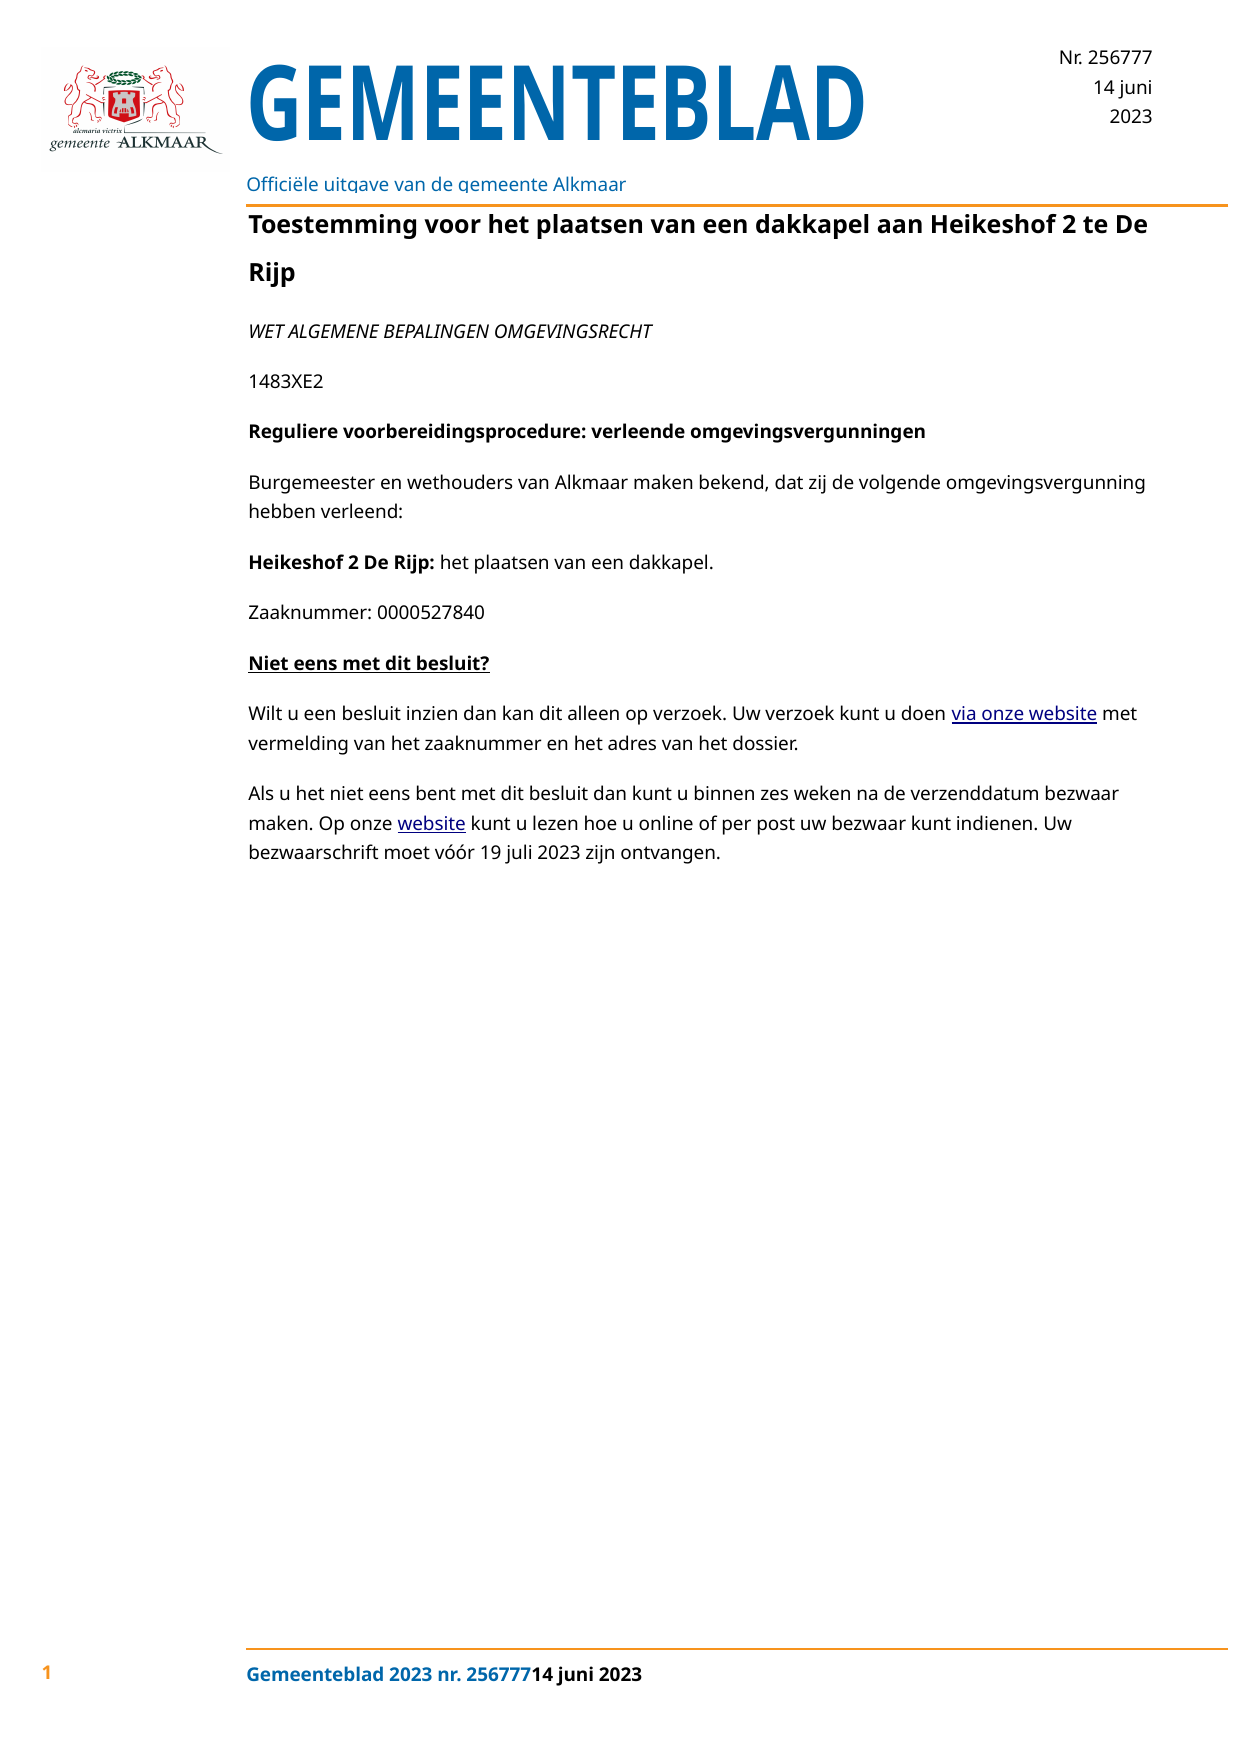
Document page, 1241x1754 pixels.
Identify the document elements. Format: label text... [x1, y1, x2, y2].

text Zaaknummer: 0000527840 [248, 599, 1152, 625]
text Wilt u een besluit inzien dan kan dit alleen op verzoek. Uw verzoek kunt u doen via onze website met vermelding van het zaaknummer en het adres van het dossier. [248, 700, 1152, 756]
text WET ALGEMENE BEPALINGEN OMGEVINGSRECHT [248, 318, 1152, 344]
text Niet eens met dit besluit? [248, 650, 1152, 676]
text 1483XE2 [248, 368, 1152, 394]
text Heikeshof 2 De Rijp: het plaatsen van een dakkapel. [248, 549, 1152, 575]
text Als u het niet eens bent met dit besluit dan kunt u binnen zes weken na de verzenddatum bezwaar maken. Op onze website kunt u lezen hoe u online of per post uw bezwaar kunt indienen. Uw bezwaarschrift moet vóór 19 juli 2023 zijn ontvangen. [248, 780, 1152, 865]
text Reguliere voorbereidingsprocedure: verleende omgevingsvergunningen [248, 419, 1152, 444]
text Toestemming voor het plaatsen van een dakkapel aan Heikeshof 2 te De Rijp [248, 207, 1152, 288]
picture [41, 47, 231, 172]
text Burgemeester en wethouders van Alkmaar maken bekend, dat zij de volgende omgevingsvergunning hebben verleend: [248, 469, 1152, 524]
